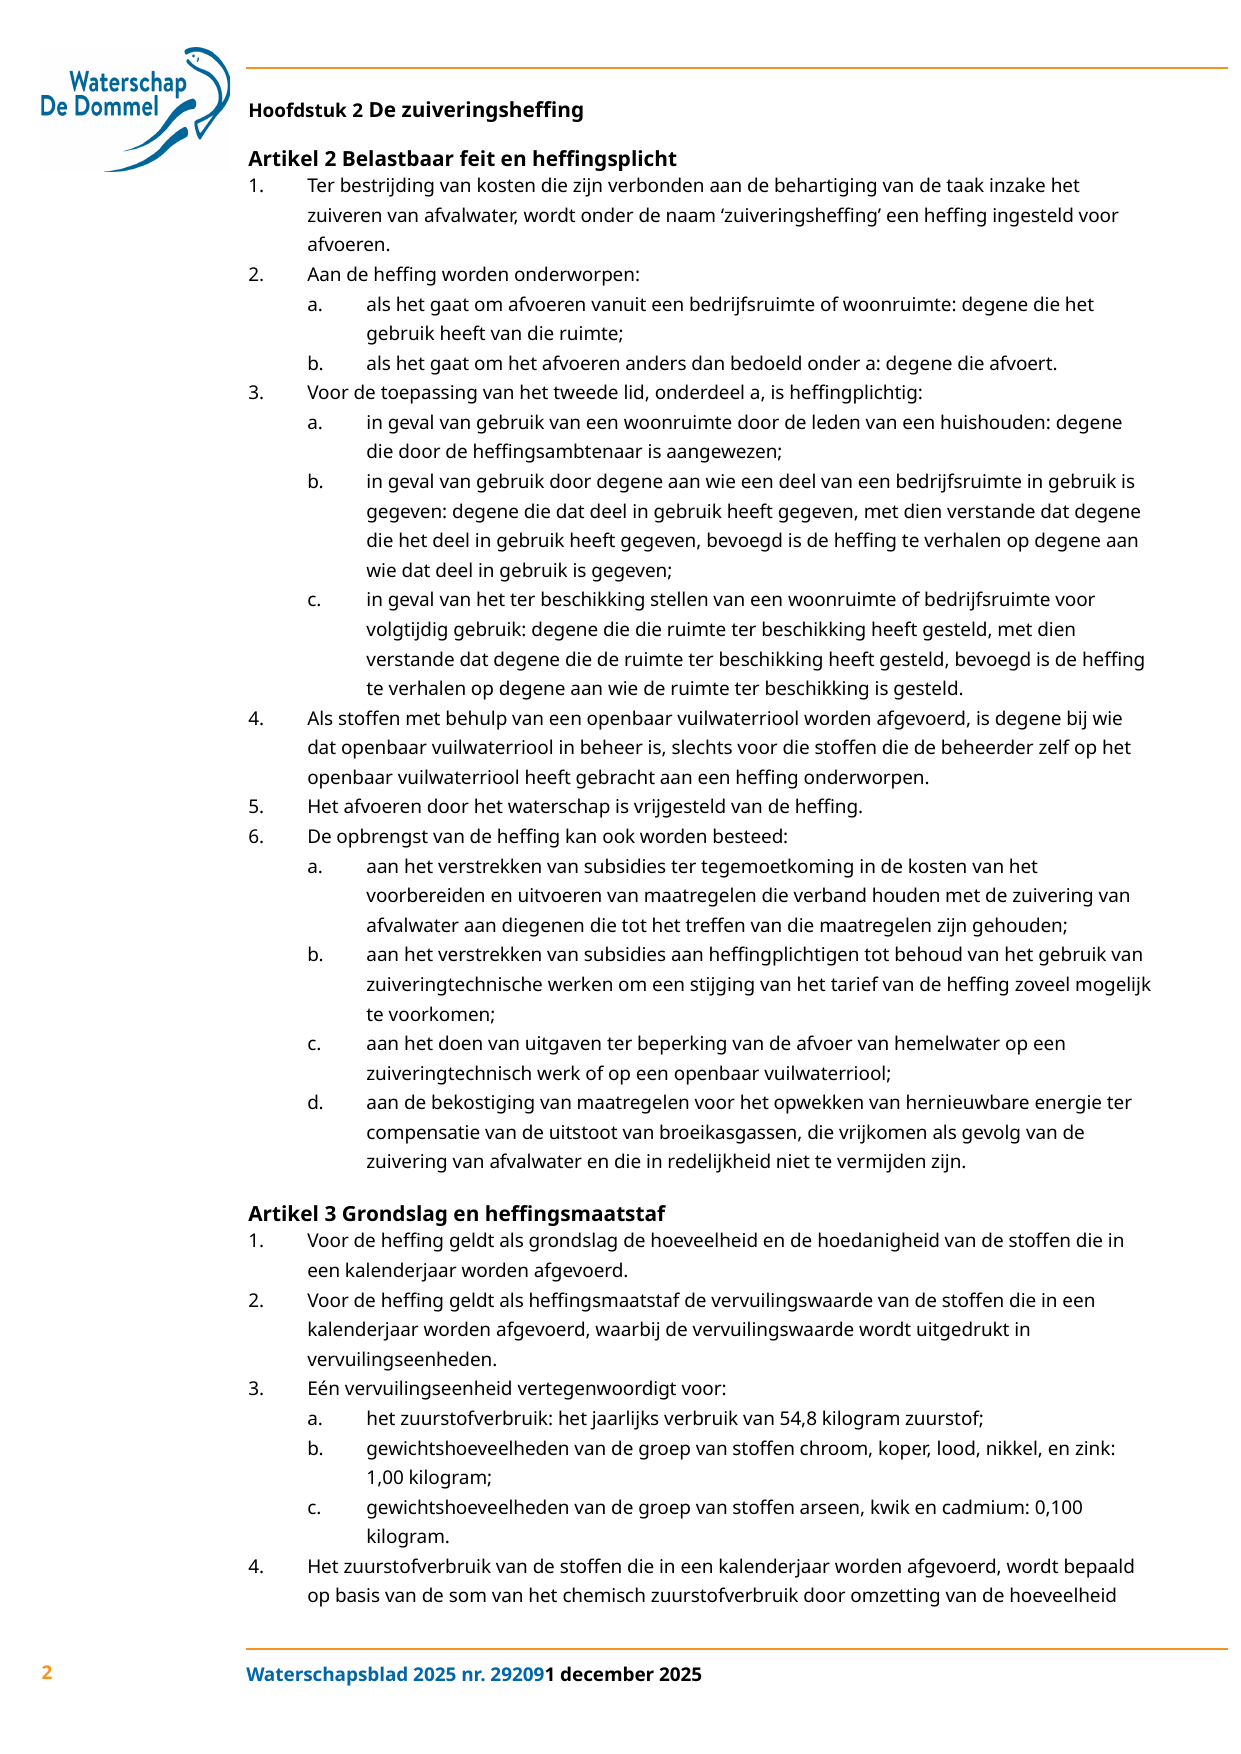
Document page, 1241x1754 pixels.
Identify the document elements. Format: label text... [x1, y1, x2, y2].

list in geval van gebruik door degene aan wie een deel van een bedrijfsruimte in gebruik is gegeven: degene die dat deel in gebruik heeft gegeven, met dien verstande dat degene die het deel in gebruik heeft gegeven, bevoegd is de heffing te verhalen op degene aan wie dat deel in gebruik is gegeven; [307, 468, 1152, 583]
list in geval van het ter beschikking stellen van een woonruimte of bedrijfsruimte voor volgtijdig gebruik: degene die die ruimte ter beschikking heeft gesteld, met dien verstande dat degene die de ruimte ter beschikking heeft gesteld, bevoegd is de heffing te verhalen op degene aan wie de ruimte ter beschikking is gesteld. [307, 587, 1152, 701]
list aan het verstrekken van subsidies ter tegemoetkoming in de kosten van het voorbereiden en uitvoeren van maatregelen die verband houden met de zuivering van afvalwater aan diegenen die tot het treffen van die maatregelen zijn gehouden; [307, 853, 1152, 938]
list Voor de heffing geldt als grondslag de hoeveelheid en de hoedanigheid van de stoffen die in een kalenderjaar worden afgevoerd. [248, 1228, 1152, 1283]
text Hoofdstuk 2 De zuiveringsheffing [248, 95, 1152, 123]
list aan het doen van uitgaven ter beperking van de afvoer van hemelwater op een zuiveringtechnisch werk of op een openbaar vuilwaterriool; [307, 1030, 1152, 1086]
list Ter bestrijding van kosten die zijn verbonden aan de behartiging van de taak inzake het zuiveren van afvalwater, wordt onder de naam ‘zuiveringsheffing’ een heffing ingesteld voor afvoeren. [248, 172, 1152, 257]
list Het zuurstofverbruik van de stoffen die in een kalenderjaar worden afgevoerd, wordt bepaald op basis van de som van het chemisch zuurstofverbruik door omzetting van de hoeveelheid [248, 1553, 1152, 1608]
list Voor de heffing geldt als heffingsmaatstaf de vervuilingswaarde van de stoffen die in een kalenderjaar worden afgevoerd, waarbij de vervuilingswaarde wordt uitgedrukt in vervuilingseenheden. [248, 1287, 1152, 1372]
list Als stoffen met behulp van een openbaar vuilwaterriool worden afgevoerd, is degene bij wie dat openbaar vuilwaterriool in beheer is, slechts voor die stoffen die de beheerder zelf op het openbaar vuilwaterriool heeft gebracht aan een heffing onderworpen. [248, 705, 1152, 790]
list als het gaat om het afvoeren anders dan bedoeld onder a: degene die afvoert. [307, 350, 1152, 376]
text Artikel 3 Grondslag en heffingsmaatstaf [248, 1199, 1152, 1228]
list Aan de heffing worden onderworpen: [248, 261, 1152, 287]
list gewichtshoeveelheden van de groep van stoffen arseen, kwik en cadmium: 0,100 kilogram. [307, 1494, 1152, 1549]
list aan de bekostiging van maatregelen voor het opwekken van hernieuwbare energie ter compensatie van de uitstoot van broeikasgassen, die vrijkomen als gevolg van de zuivering van afvalwater en die in redelijkheid niet te vermijden zijn. [307, 1089, 1152, 1174]
picture [45, 99, 51, 111]
picture [41, 47, 231, 172]
list in geval van gebruik van een woonruimte door de leden van een huishouden: degene die door de heffingsambtenaar is aangewezen; [307, 409, 1152, 464]
list het zuurstofverbruik: het jaarlijks verbruik van 54,8 kilogram zuurstof; [307, 1405, 1152, 1431]
list als het gaat om afvoeren vanuit een bedrijfsruimte of woonruimte: degene die het gebruik heeft van die ruimte; [307, 291, 1152, 346]
picture [198, 118, 210, 131]
picture [204, 47, 231, 76]
list De opbrengst van de heffing kan ook worden besteed: [248, 823, 1152, 849]
list Het afvoeren door het waterschap is vrijgesteld van de heffing. [248, 794, 1152, 819]
text Artikel 2 Belastbaar feit en heffingsplicht [248, 144, 1152, 172]
list Voor de toepassing van het tweede lid, onderdeel a, is heffingplichtig: [248, 379, 1152, 405]
list aan het verstrekken van subsidies aan heffingplichtigen tot behoud van het gebruik van zuiveringtechnische werken om een stijging van het tarief van de heffing zoveel mogelijk te voorkomen; [307, 942, 1152, 1027]
list gewichtshoeveelheden van de groep van stoffen chroom, koper, lood, nikkel, en zink: 1,00 kilogram; [307, 1435, 1152, 1490]
list Eén vervuilingseenheid vertegenwoordigt voor: [248, 1376, 1152, 1401]
